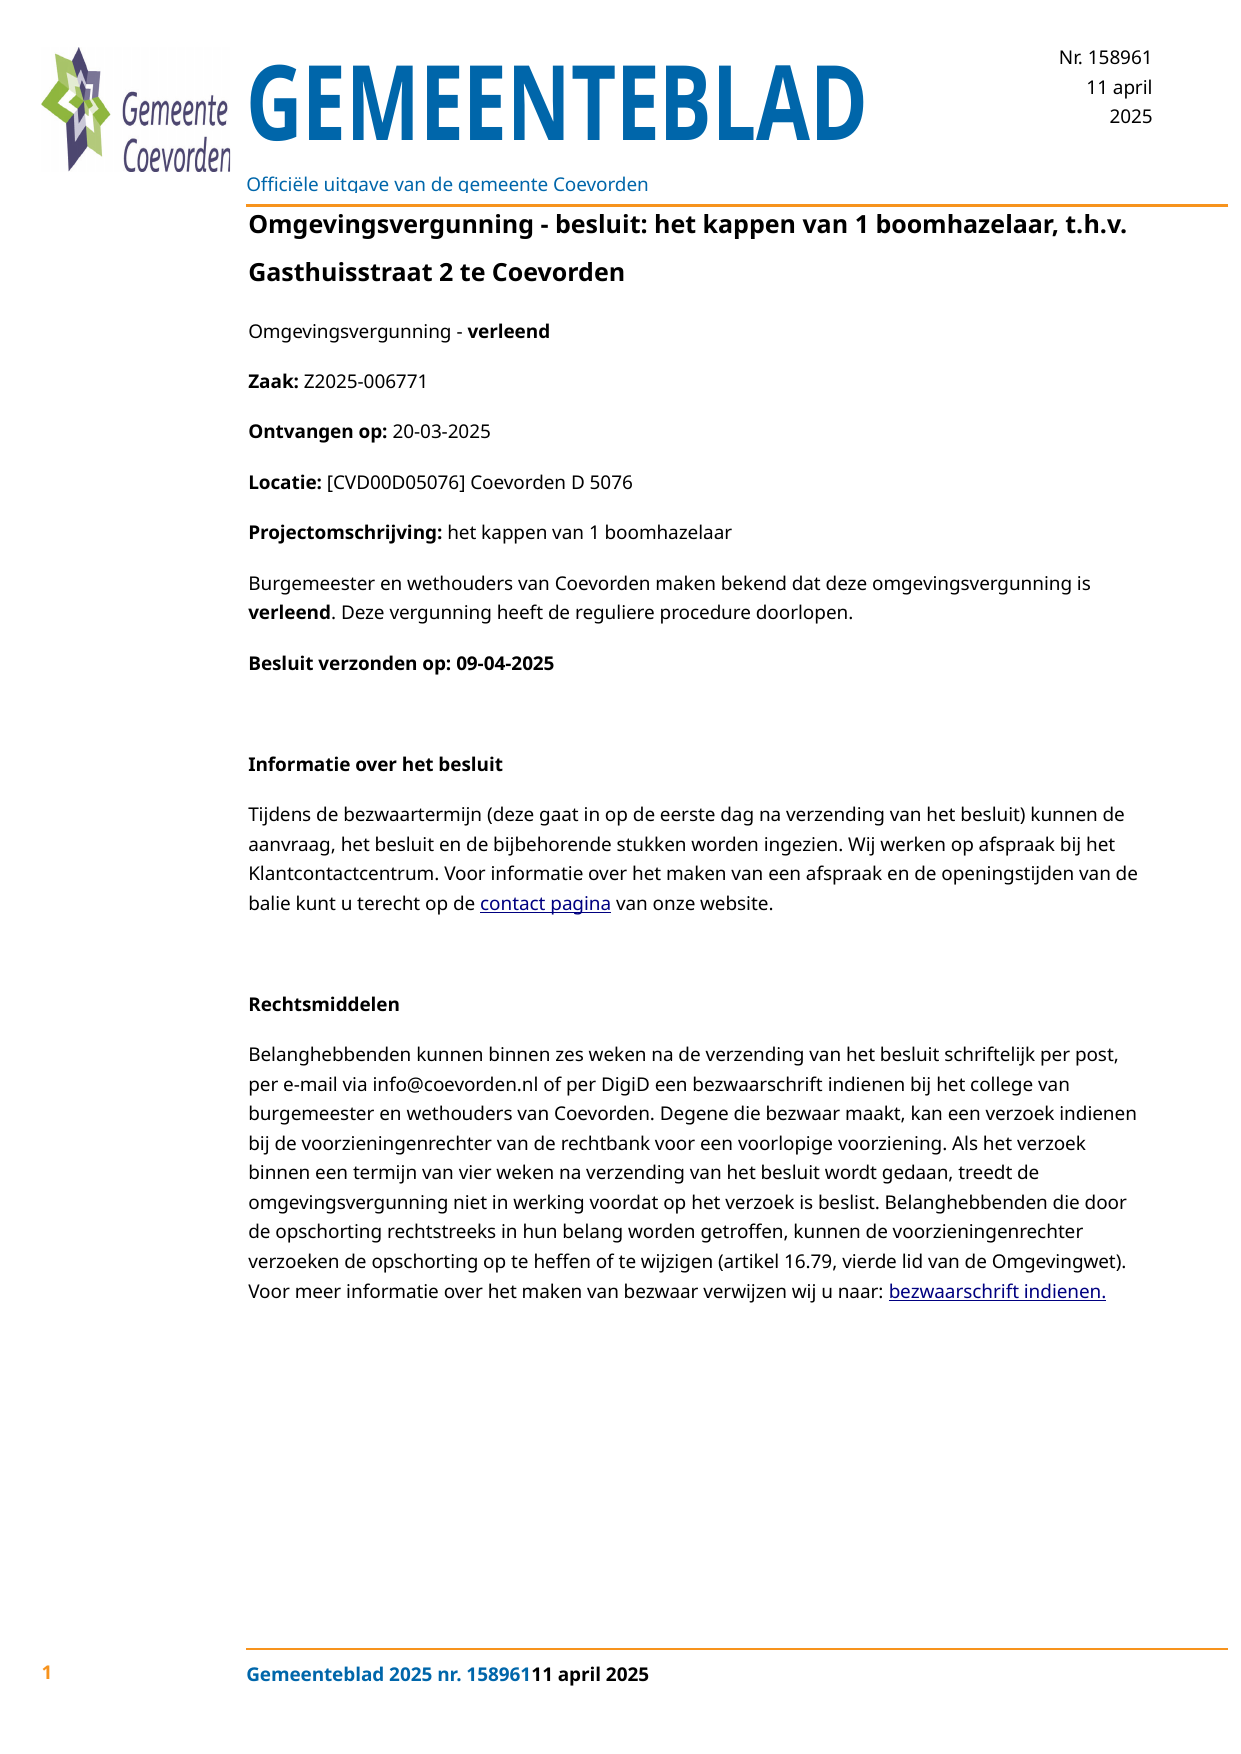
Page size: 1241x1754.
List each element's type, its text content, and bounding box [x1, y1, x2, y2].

text Zaak: Z2025-006771 [248, 368, 1152, 394]
picture [41, 47, 231, 172]
text Rechtsmiddelen [248, 991, 1152, 1017]
text Besluit verzonden op: 09-04-2025 [248, 650, 1152, 676]
text Burgemeester en wethouders van Coevorden maken bekend dat deze omgevingsvergunning is verleend. Deze vergunning heeft de reguliere procedure doorlopen. [248, 570, 1152, 625]
text Tijdens de bezwaartermijn (deze gaat in op de eerste dag na verzending van het besluit) kunnen de aanvraag, het besluit en de bijbehorende stukken worden ingezien. Wij werken op afspraak bij het Klantcontactcentrum. Voor informatie over het maken van een afspraak en de openingstijden van de balie kunt u terecht op de contact pagina van onze website. [248, 801, 1152, 916]
text Omgevingsvergunning - besluit: het kappen van 1 boomhazelaar, t.h.v. Gasthuisstraat 2 te Coevorden [248, 207, 1152, 288]
text Projectomschrijving: het kappen van 1 boomhazelaar [248, 519, 1152, 545]
text Informatie over het besluit [248, 751, 1152, 777]
text Belanghebbenden kunnen binnen zes weken na de verzending van het besluit schriftelijk per post, per e-mail via info@coevorden.nl of per DigiD een bezwaarschrift indienen bij het college van burgemeester en wethouders van Coevorden. Degene die bezwaar maakt, kan een verzoek indienen bij de voorzieningenrechter van de rechtbank voor een voorlopige voorziening. Als het verzoek binnen een termijn van vier weken na verzending van het besluit wordt gedaan, treedt de omgevingsvergunning niet in werking voordat op het verzoek is beslist. Belanghebbenden die door de opschorting rechtstreeks in hun belang worden getroffen, kunnen de voorzieningenrechter verzoeken de opschorting op te heffen of te wijzigen (artikel 16.79, vierde lid van de Omgevingwet). Voor meer informatie over het maken van bezwaar verwijzen wij u naar: bezwaarschrift indienen. [248, 1041, 1152, 1304]
text Locatie: [CVD00D05076] Coevorden D 5076 [248, 469, 1152, 495]
text Omgevingsvergunning - verleend [248, 318, 1152, 344]
text Ontvangen op: 20-03-2025 [248, 419, 1152, 444]
